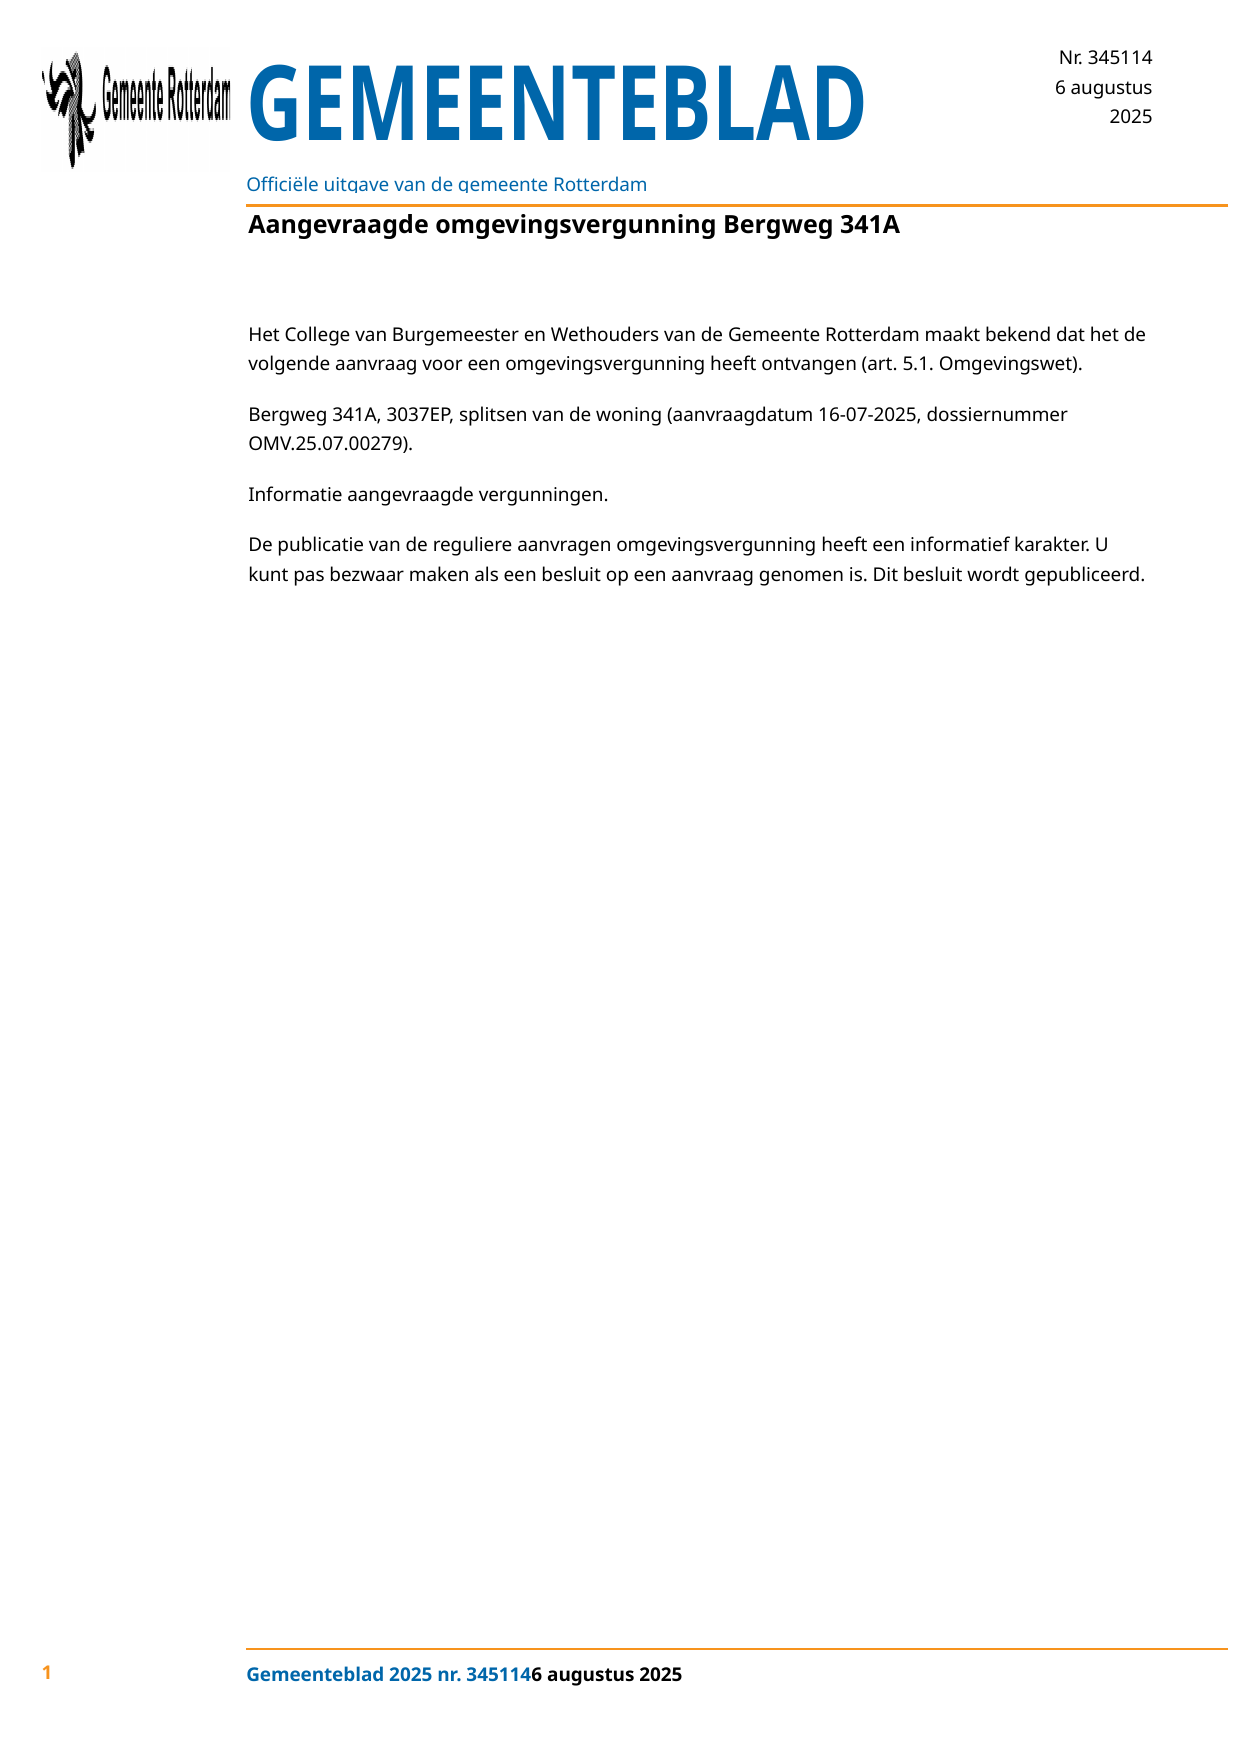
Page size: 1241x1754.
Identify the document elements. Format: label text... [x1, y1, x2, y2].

text Bergweg 341A, 3037EP, splitsen van de woning (aanvraagdatum 16-07-2025, dossiernummer OMV.25.07.00279). [248, 401, 1152, 456]
text Aangevraagde omgevingsvergunning Bergweg 341A [248, 207, 1152, 241]
text De publicatie van de reguliere aanvragen omgevingsvergunning heeft een informatief karakter. U kunt pas bezwaar maken als een besluit op een aanvraag genomen is. Dit besluit wordt gepubliceerd. [248, 531, 1152, 586]
text Informatie aangevraagde vergunningen. [248, 481, 1152, 506]
text Het College van Burgemeester en Wethouders van de Gemeente Rotterdam maakt bekend dat het de volgende aanvraag voor een omgevingsvergunning heeft ontvangen (art. 5.1. Omgevingswet). [248, 321, 1152, 376]
picture [41, 47, 231, 172]
